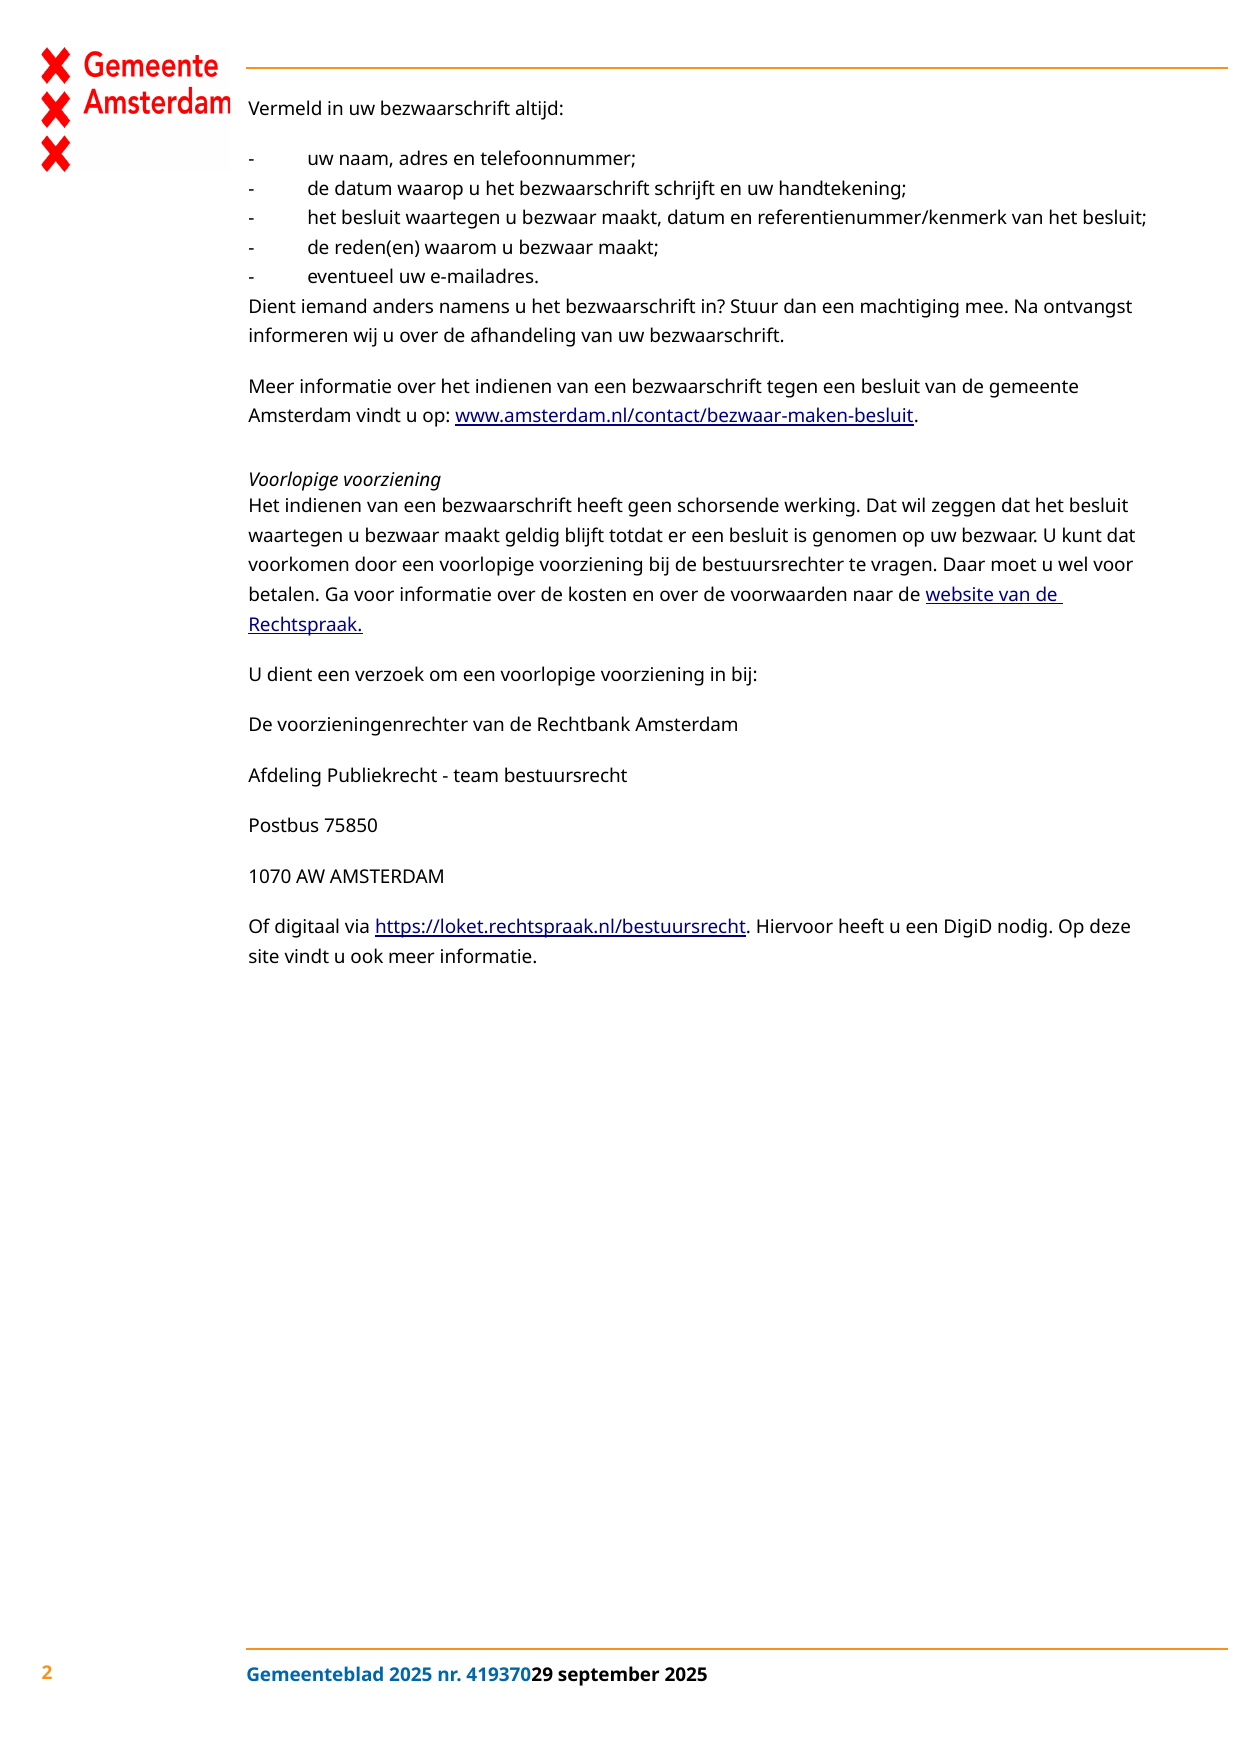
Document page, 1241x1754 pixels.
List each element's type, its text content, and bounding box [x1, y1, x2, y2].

text Postbus 75850 [248, 812, 1152, 838]
text De voorzieningenrechter van de Rechtbank Amsterdam [248, 712, 1152, 737]
list de reden(en) waarom u bezwaar maakt; [248, 234, 1152, 260]
list de datum waarop u het bezwaarschrift schrijft en uw handtekening; [248, 175, 1152, 201]
list het besluit waartegen u bezwaar maakt, datum en referentienummer/kenmerk van het besluit; [248, 204, 1152, 230]
picture [41, 47, 231, 172]
text Voorlopige voorziening [248, 467, 1152, 492]
text U dient een verzoek om een voorlopige voorziening in bij: [248, 661, 1152, 687]
text Het indienen van een bezwaarschrift heeft geen schorsende werking. Dat wil zeggen dat het besluit waartegen u bezwaar maakt geldig blijft totdat er een besluit is genomen op uw bezwaar. U kunt dat voorkomen door een voorlopige voorziening bij de bestuursrechter te vragen. Daar moet u wel voor betalen. Ga voor informatie over de kosten en over de voorwaarden naar de website van de Rechtspraak. [248, 492, 1152, 636]
list eventueel uw e-mailadres. [248, 263, 1152, 289]
text Of digitaal via https://loket.rechtspraak.nl/bestuursrecht. Hiervoor heeft u een DigiD nodig. Op deze site vindt u ook meer informatie. [248, 913, 1152, 968]
text 1070 AW AMSTERDAM [248, 863, 1152, 888]
text Afdeling Publiekrecht - team bestuursrecht [248, 762, 1152, 788]
text Dient iemand anders namens u het bezwaarschrift in? Stuur dan een machtiging mee. Na ontvangst informeren wij u over de afhandeling van uw bezwaarschrift. [248, 293, 1152, 348]
text Vermeld in uw bezwaarschrift altijd: [248, 95, 1152, 121]
text Meer informatie over het indienen van een bezwaarschrift tegen een besluit van de gemeente Amsterdam vindt u op: www.amsterdam.nl/contact/bezwaar-maken-besluit. [248, 373, 1152, 428]
list uw naam, adres en telefoonnummer; [248, 145, 1152, 171]
